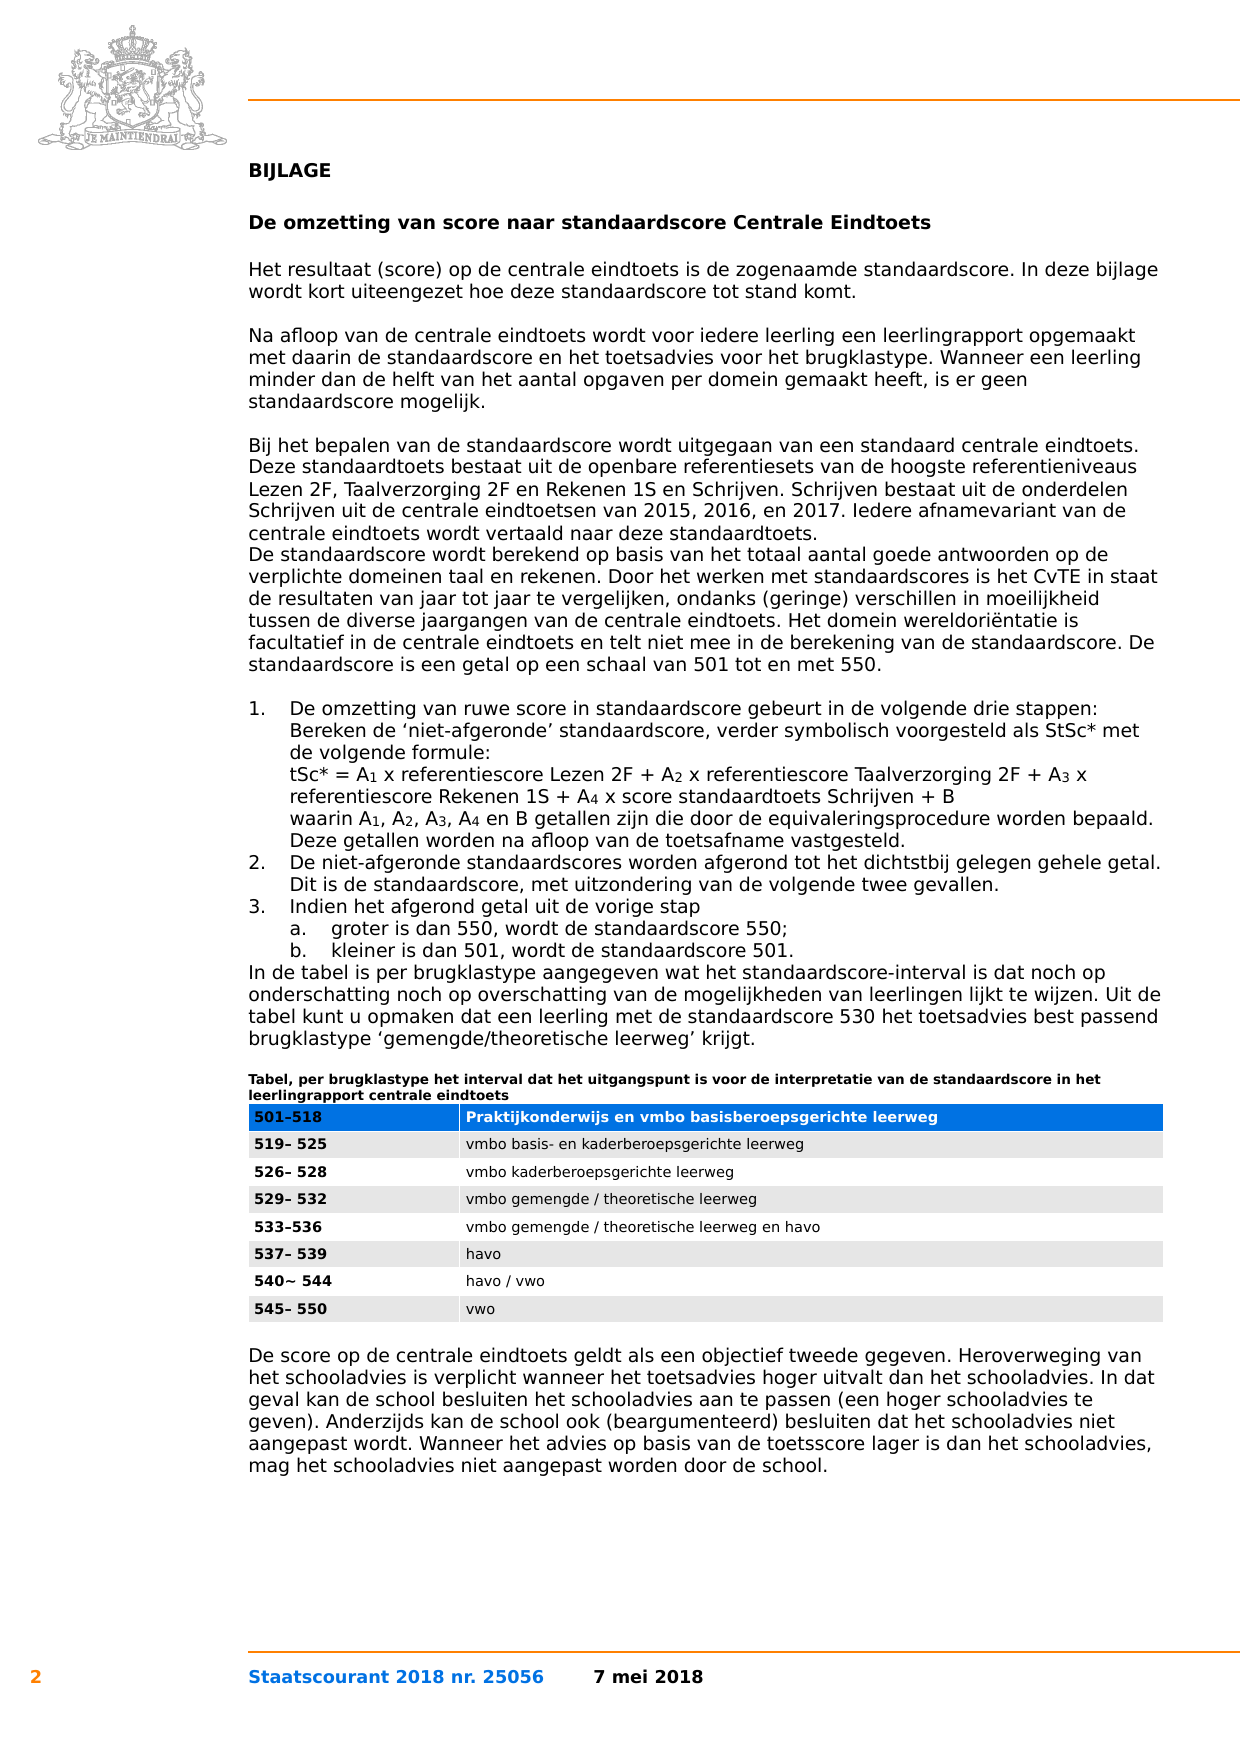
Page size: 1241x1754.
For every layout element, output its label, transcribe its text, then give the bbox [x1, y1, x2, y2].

text tSc* = A1 x referentiescore Lezen 2F + A2 x referentiescore Taalverzorging 2F + A3 x referentiescore Rekenen 1S + A4 x score standaardtoets Schrijven + B [289, 764, 1163, 808]
text Bereken de ‘niet-afgeronde’ standaardscore, verder symbolisch voorgesteld als StSc* met de volgende formule: [289, 720, 1163, 764]
text 1. De omzetting van ruwe score in standaardscore gebeurt in de volgende drie stappen: [248, 698, 1163, 720]
table_cell 533–536 [249, 1214, 459, 1240]
text a. groter is dan 550, wordt de standaardscore 550; [289, 918, 1163, 940]
table_cell vmbo gemengde / theoretische leerweg en havo [460, 1214, 1163, 1240]
text waarin A1, A2, A3, A4 en B getallen zijn die door de equivaleringsprocedure worden bepaald. Deze getallen worden na afloop van de toetsafname vastgesteld. [289, 808, 1163, 852]
table_cell Praktijkonderwijs en vmbo basisberoepsgerichte leerweg [460, 1104, 1163, 1131]
table_cell 529– 532 [249, 1186, 459, 1213]
text Bij het bepalen van de standaardscore wordt uitgegaan van een standaard centrale eindtoets. Deze standaardtoets bestaat uit de openbare referentiesets van de hoogste referentieniveaus Lezen 2F, Taalverzorging 2F en Rekenen 1S en Schrijven. Schrijven bestaat uit de onderdelen Schrijven uit de centrale eindtoetsen van 2015, 2016, en 2017. Iedere afnamevariant van de centrale eindtoets wordt vertaald naar deze standaardtoets. [248, 434, 1163, 544]
table_cell 540~ 544 [249, 1269, 459, 1295]
table_cell 526– 528 [249, 1159, 459, 1185]
table_cell vmbo basis- en kaderberoepsgerichte leerweg [460, 1132, 1163, 1158]
text De standaardscore wordt berekend op basis van het totaal aantal goede antwoorden op de verplichte domeinen taal en rekenen. Door het werken met standaardscores is het CvTE in staat de resultaten van jaar tot jaar te vergelijken, ondanks (geringe) verschillen in moeilijkheid tussen de diverse jaargangen van de centrale eindtoets. Het domein wereldoriëntatie is facultatief in de centrale eindtoets en telt niet mee in de berekening van de standaardscore. De standaardscore is een getal op een schaal van 501 tot en met 550. [248, 544, 1163, 676]
table_cell havo / vwo [460, 1269, 1163, 1295]
text 2. De niet-afgeronde standaardscores worden afgerond tot het dichtstbij gelegen gehele getal. Dit is de standaardscore, met uitzondering van de volgende twee gevallen. [248, 852, 1163, 896]
text In de tabel is per brugklastype aangegeven wat het standaardscore-interval is dat noch op onderschatting noch op overschatting van de mogelijkheden van leerlingen lijkt te wijzen. Uit de tabel kunt u opmaken dat een leerling met de standaardscore 530 het toetsadvies best passend brugklastype ‘gemengde/theoretische leerweg’ krijgt. [248, 962, 1163, 1050]
picture [38, 25, 227, 150]
table_header Tabel, per brugklastype het interval dat het uitgangspunt is voor de interpretatie van de standaardscore in het leerlingrapport centrale eindtoets [248, 1072, 1163, 1103]
table_cell 545– 550 [249, 1296, 459, 1322]
table_cell vmbo gemengde / theoretische leerweg [460, 1186, 1163, 1213]
table_cell 519– 525 [249, 1132, 459, 1158]
subtitle BIJLAGE [248, 160, 1163, 182]
table_cell vmbo kaderberoepsgerichte leerweg [460, 1159, 1163, 1185]
text Het resultaat (score) op de centrale eindtoets is de zogenaamde standaardscore. In deze bijlage wordt kort uiteengezet hoe deze standaardscore tot stand komt. [248, 259, 1163, 303]
text 3. Indien het afgerond getal uit de vorige stap [248, 896, 1163, 918]
table_cell 537– 539 [249, 1241, 459, 1267]
table_cell 501–518 [249, 1104, 459, 1131]
table_cell vwo [460, 1296, 1163, 1322]
text b. kleiner is dan 501, wordt de standaardscore 501. [289, 940, 1163, 962]
table_cell havo [460, 1241, 1163, 1267]
text Na afloop van de centrale eindtoets wordt voor iedere leerling een leerlingrapport opgemaakt met daarin de standaardscore en het toetsadvies voor het brugklastype. Wanneer een leerling minder dan de helft van het aantal opgaven per domein gemaakt heeft, is er geen standaardscore mogelijk. [248, 325, 1163, 413]
text De score op de centrale eindtoets geldt als een objectief tweede gegeven. Heroverweging van het schooladvies is verplicht wanneer het toetsadvies hoger uitvalt dan het schooladvies. In dat geval kan de school besluiten het schooladvies aan te passen (een hoger schooladvies te geven). Anderzijds kan de school ook (beargumenteerd) besluiten dat het schooladvies niet aangepast wordt. Wanneer het advies op basis van de toetsscore lager is dan het schooladvies, mag het schooladvies niet aangepast worden door de school. [248, 1345, 1163, 1477]
subtitle De omzetting van score naar standaardscore Centrale Eindtoets [248, 212, 1163, 234]
